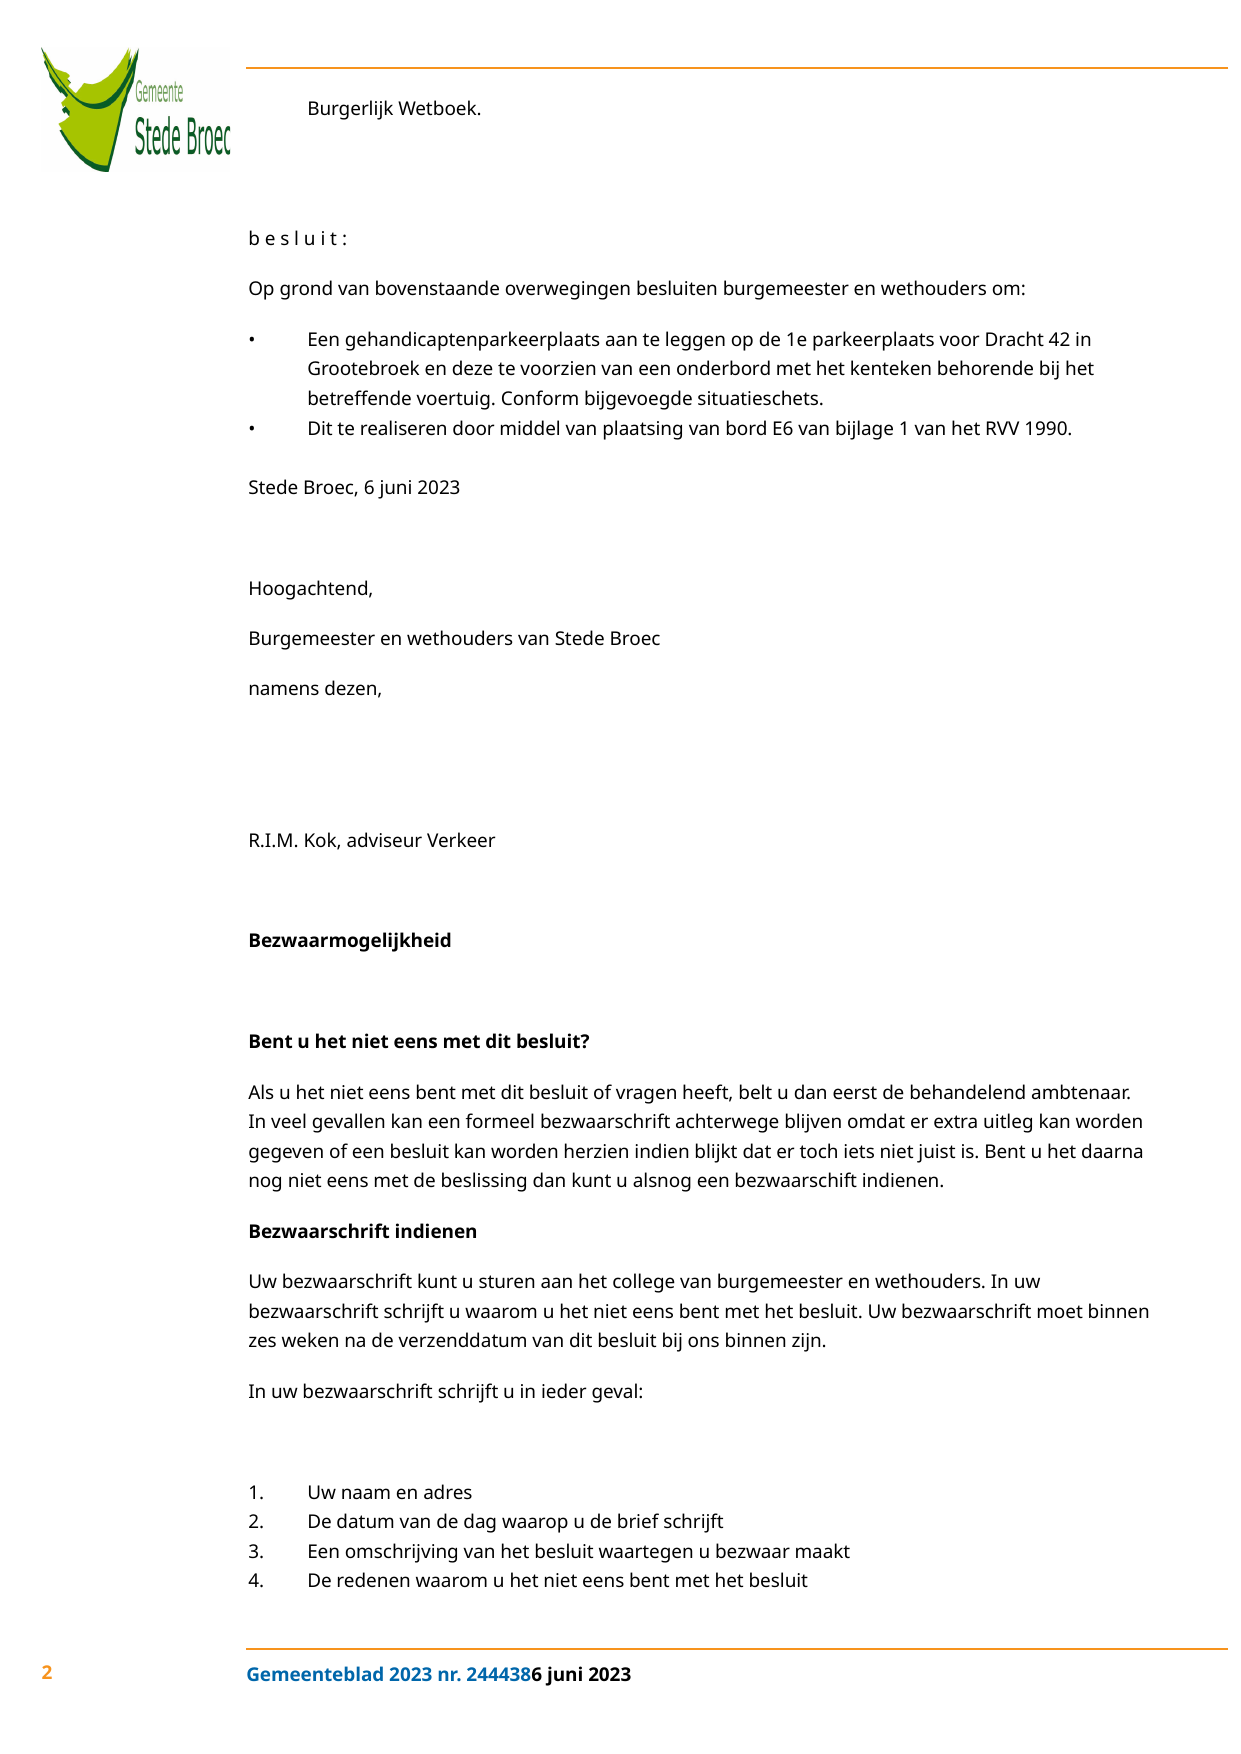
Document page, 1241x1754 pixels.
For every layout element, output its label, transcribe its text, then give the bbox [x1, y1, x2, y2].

text Bezwaarschrift indienen [248, 1218, 1152, 1244]
text Op grond van bovenstaande overwegingen besluiten burgemeester en wethouders om: [248, 276, 1152, 301]
list Een gehandicaptenparkeerplaats aan te leggen op de 1e parkeerplaats voor Dracht 42 in Grootebroek en deze te voorzien van een onderbord met het kenteken behorende bij het betreffende voertuig. Conform bijgevoegde situatieschets. [248, 326, 1152, 411]
picture [41, 47, 231, 172]
text namens dezen, [248, 676, 1152, 701]
list Een omschrijving van het besluit waartegen u bezwaar maakt [248, 1538, 1152, 1564]
list Uw naam en adres [248, 1479, 1152, 1505]
text Stede Broec, 6 juni 2023 [248, 474, 1152, 500]
text b e s l u i t : [248, 225, 1152, 251]
text Uw bezwaarschrift kunt u sturen aan het college van burgemeester en wethouders. In uw bezwaarschrift schrijft u waarom u het niet eens bent met het besluit. Uw bezwaarschrift moet binnen zes weken na de verzenddatum van dit besluit bij ons binnen zijn. [248, 1268, 1152, 1353]
text Hoogachtend, [248, 575, 1152, 601]
list De redenen waarom u het niet eens bent met het besluit [248, 1568, 1152, 1593]
text Als u het niet eens bent met dit besluit of vragen heeft, belt u dan eerst de behandelend ambtenaar. In veel gevallen kan een formeel bezwaarschrift achterwege blijven omdat er extra uitleg kan worden gegeven of een besluit kan worden herzien indien blijkt dat er toch iets niet juist is. Bent u het daarna nog niet eens met de beslissing dan kunt u alsnog een bezwaarschift indienen. [248, 1079, 1152, 1193]
list De datum van de dag waarop u de brief schrijft [248, 1508, 1152, 1534]
text Bezwaarmogelijkheid [248, 928, 1152, 953]
text In uw bezwaarschrift schrijft u in ieder geval: [248, 1378, 1152, 1404]
text Burgemeester en wethouders van Stede Broec [248, 625, 1152, 651]
list Dit te realiseren door middel van plaatsing van bord E6 van bijlage 1 van het RVV 1990. [248, 415, 1152, 441]
list Burgerlijk Wetboek. [248, 95, 1152, 121]
text Bent u het niet eens met dit besluit? [248, 1028, 1152, 1054]
text R.I.M. Kok, adviseur Verkeer [248, 827, 1152, 853]
